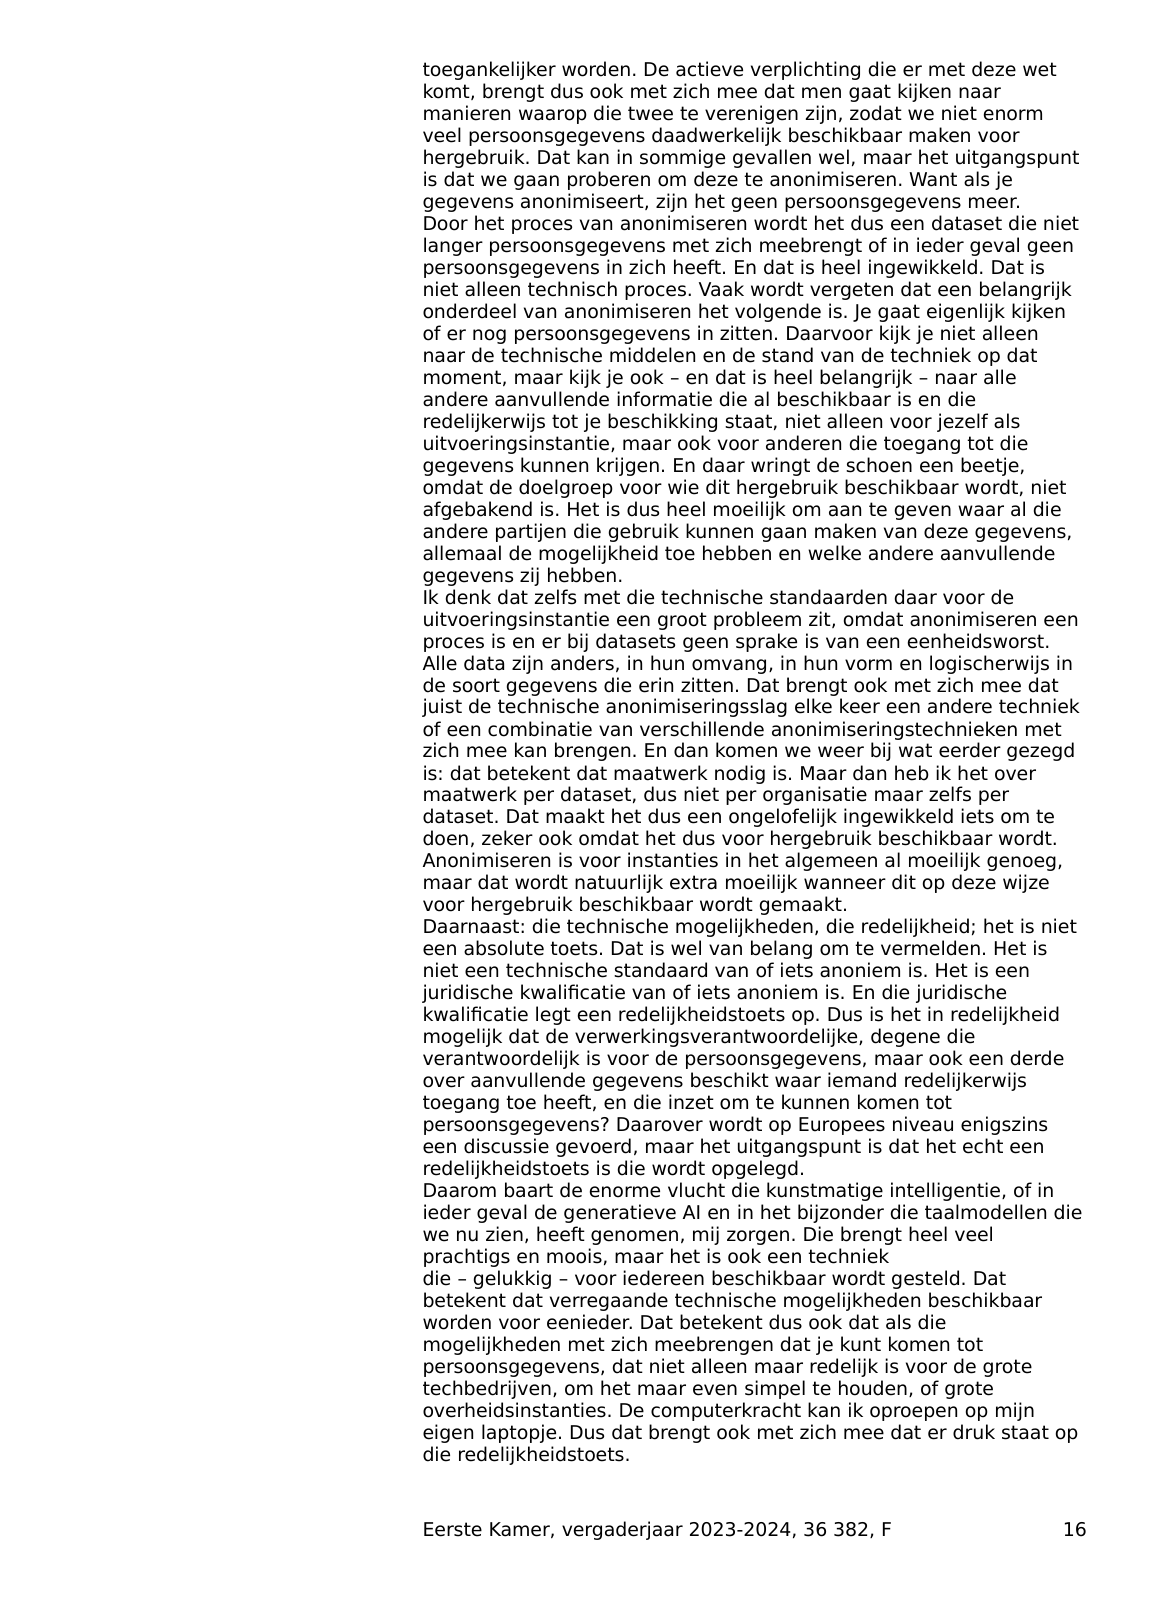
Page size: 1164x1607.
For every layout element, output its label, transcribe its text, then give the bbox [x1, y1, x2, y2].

text Daarnaast: die technische mogelijkheden, die redelijkheid; het is niet een absolute toets. Dat is wel van belang om te vermelden. Het is niet een technische standaard van of iets anoniem is. Het is een juridische kwalificatie van of iets anoniem is. En die juridische kwalificatie legt een redelijkheidstoets op. Dus is het in redelijkheid mogelijk dat de verwerkingsverantwoordelijke, degene die verantwoordelijk is voor de persoonsgegevens, maar ook een derde over aanvullende gegevens beschikt waar iemand redelijkerwijs toegang toe heeft, en die inzet om te kunnen komen tot persoonsgegevens? Daarover wordt op Europees niveau enigszins een discussie gevoerd, maar het uitgangspunt is dat het echt een redelijkheidstoets is die wordt opgelegd. [422, 916, 1087, 1180]
text Daarom baart de enorme vlucht die kunstmatige intelligentie, of in ieder geval de generatieve AI en in het bijzonder die taalmodellen die we nu zien, heeft genomen, mij zorgen. Die brengt heel veel prachtigs en moois, maar het is ook een techniek die – gelukkig – voor iedereen beschikbaar wordt gesteld. Dat betekent dat verregaande technische mogelijkheden beschikbaar worden voor eenieder. Dat betekent dus ook dat als die mogelijkheden met zich meebrengen dat je kunt komen tot persoonsgegevens, dat niet alleen maar redelijk is voor de grote techbedrijven, om het maar even simpel te houden, of grote overheidsinstanties. De computerkracht kan ik oproepen op mijn eigen laptopje. Dus dat brengt ook met zich mee dat er druk staat op die redelijkheidstoets. [422, 1180, 1087, 1466]
text Door het proces van anonimiseren wordt het dus een dataset die niet langer persoonsgegevens met zich meebrengt of in ieder geval geen persoonsgegevens in zich heeft. En dat is heel ingewikkeld. Dat is niet alleen technisch proces. Vaak wordt vergeten dat een belangrijk onderdeel van anonimiseren het volgende is. Je gaat eigenlijk kijken of er nog persoonsgegevens in zitten. Daarvoor kijk je niet alleen naar de technische middelen en de stand van de techniek op dat moment, maar kijk je ook – en dat is heel belangrijk – naar alle andere aanvullende informatie die al beschikbaar is en die redelijkerwijs tot je beschikking staat, niet alleen voor jezelf als uitvoeringsinstantie, maar ook voor anderen die toegang tot die gegevens kunnen krijgen. En daar wringt de schoen een beetje, omdat de doelgroep voor wie dit hergebruik beschikbaar wordt, niet afgebakend is. Het is dus heel moeilijk om aan te geven waar al die andere partijen die gebruik kunnen gaan maken van deze gegevens, allemaal de mogelijkheid toe hebben en welke andere aanvullende gegevens zij hebben. [422, 213, 1087, 587]
text toegankelijker worden. De actieve verplichting die er met deze wet komt, brengt dus ook met zich mee dat men gaat kijken naar manieren waarop die twee te verenigen zijn, zodat we niet enorm veel persoonsgegevens daadwerkelijk beschikbaar maken voor hergebruik. Dat kan in sommige gevallen wel, maar het uitgangspunt is dat we gaan proberen om deze te anonimiseren. Want als je gegevens anonimiseert, zijn het geen persoonsgegevens meer. [422, 59, 1087, 213]
text Ik denk dat zelfs met die technische standaarden daar voor de uitvoeringsinstantie een groot probleem zit, omdat anonimiseren een proces is en er bij datasets geen sprake is van een eenheidsworst. Alle data zijn anders, in hun omvang, in hun vorm en logischerwijs in de soort gegevens die erin zitten. Dat brengt ook met zich mee dat juist de technische anonimiseringsslag elke keer een andere techniek of een combinatie van verschillende anonimiseringstechnieken met zich mee kan brengen. En dan komen we weer bij wat eerder gezegd is: dat betekent dat maatwerk nodig is. Maar dan heb ik het over maatwerk per dataset, dus niet per organisatie maar zelfs per dataset. Dat maakt het dus een ongelofelijk ingewikkeld iets om te doen, zeker ook omdat het dus voor hergebruik beschikbaar wordt. Anonimiseren is voor instanties in het algemeen al moeilijk genoeg, maar dat wordt natuurlijk extra moeilijk wanneer dit op deze wijze voor hergebruik beschikbaar wordt gemaakt. [422, 587, 1087, 916]
